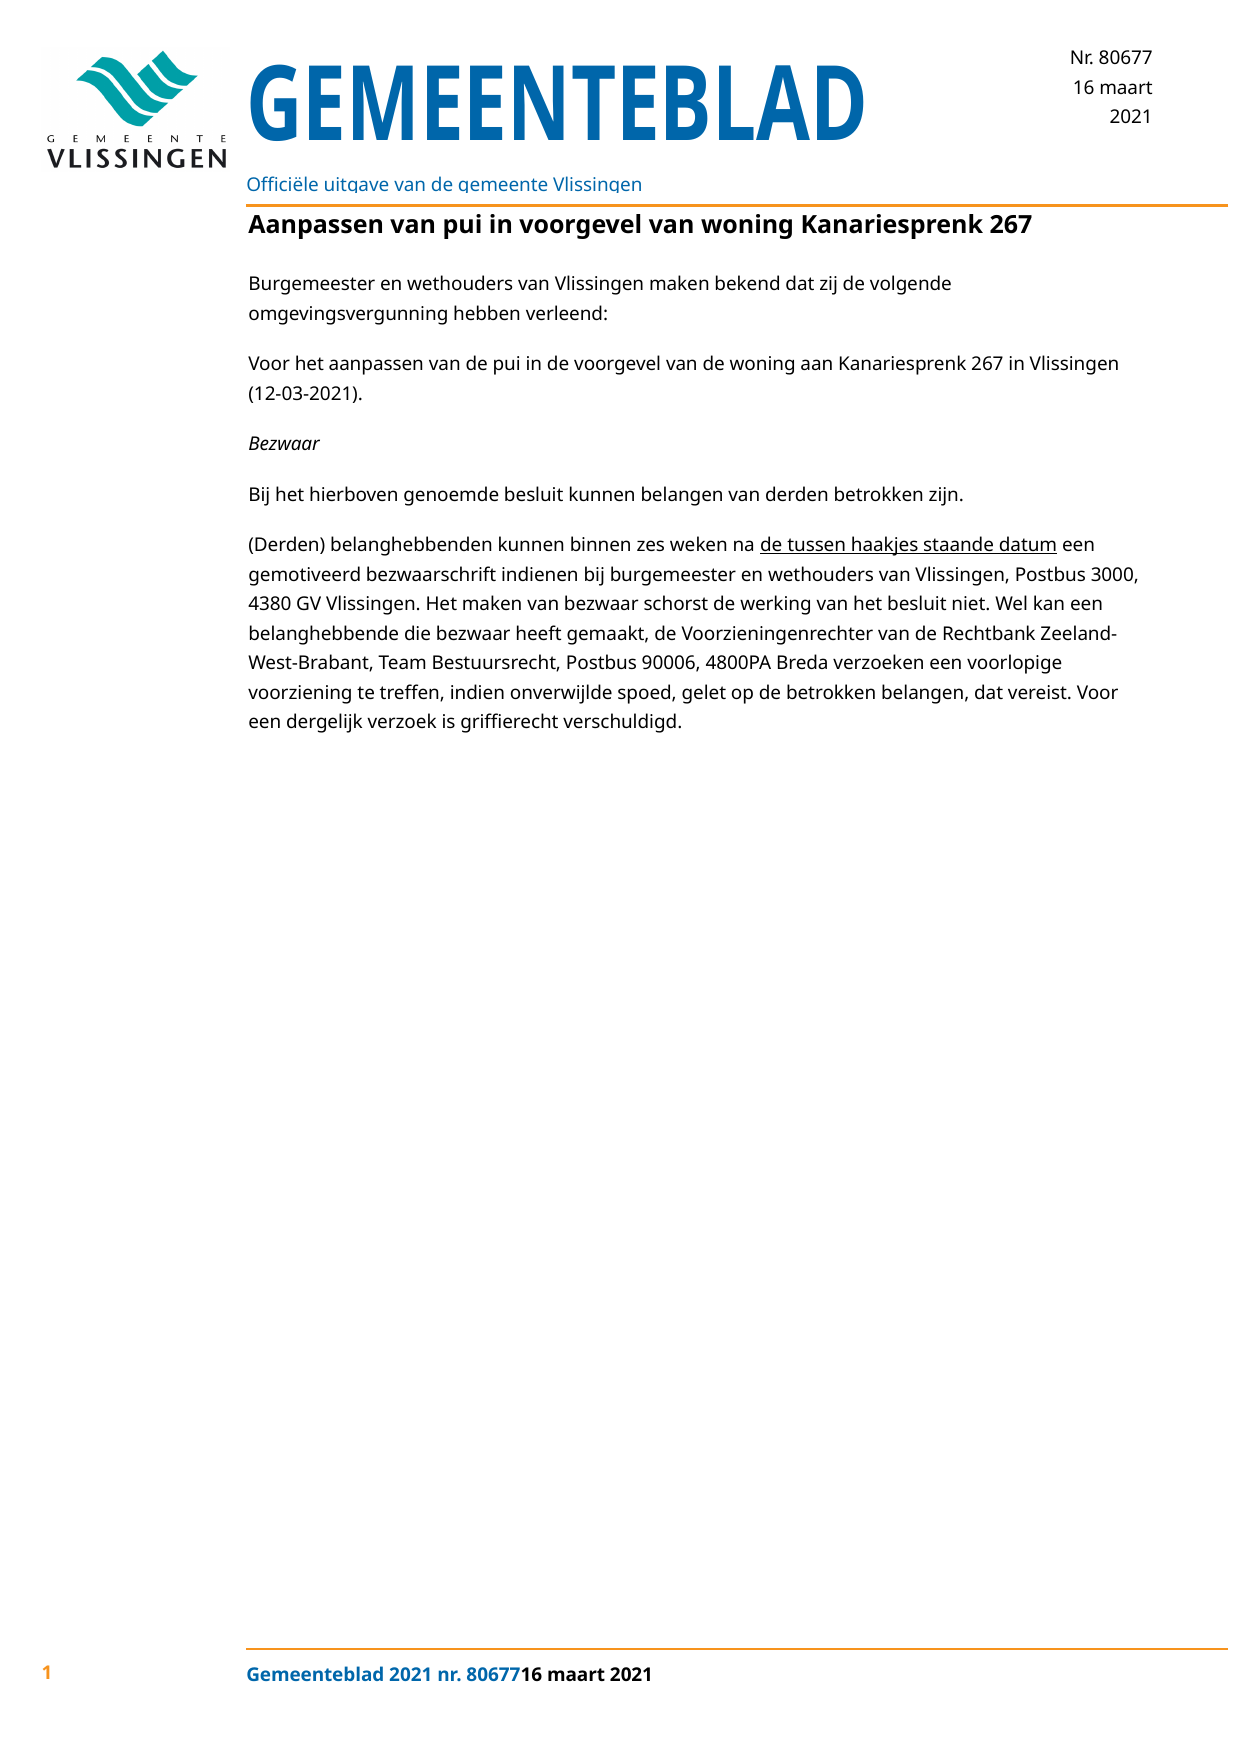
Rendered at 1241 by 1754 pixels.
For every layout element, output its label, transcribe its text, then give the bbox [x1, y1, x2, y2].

text Bezwaar [248, 430, 1152, 456]
picture [41, 47, 231, 172]
text Voor het aanpassen van de pui in de voorgevel van de woning aan Kanariesprenk 267 in Vlissingen (12-03-2021). [248, 350, 1152, 406]
text Aanpassen van pui in voorgevel van woning Kanariesprenk 267 [248, 207, 1152, 241]
text Bij het hierboven genoemde besluit kunnen belangen van derden betrokken zijn. [248, 481, 1152, 506]
text (Derden) belanghebbenden kunnen binnen zes weken na de tussen haakjes staande datum een gemotiveerd bezwaarschrift indienen bij burgemeester en wethouders van Vlissingen, Postbus 3000, 4380 GV Vlissingen. Het maken van bezwaar schorst de werking van het besluit niet. Wel kan een belanghebbende die bezwaar heeft gemaakt, de Voorzieningenrechter van de Rechtbank Zeeland-West-Brabant, Team Bestuursrecht, Postbus 90006, 4800PA Breda verzoeken een voorlopige voorziening te treffen, indien onverwijlde spoed, gelet op de betrokken belangen, dat vereist. Voor een dergelijk verzoek is griffierecht verschuldigd. [248, 531, 1152, 734]
text Burgemeester en wethouders van Vlissingen maken bekend dat zij de volgende omgevingsvergunning hebben verleend: [248, 270, 1152, 326]
